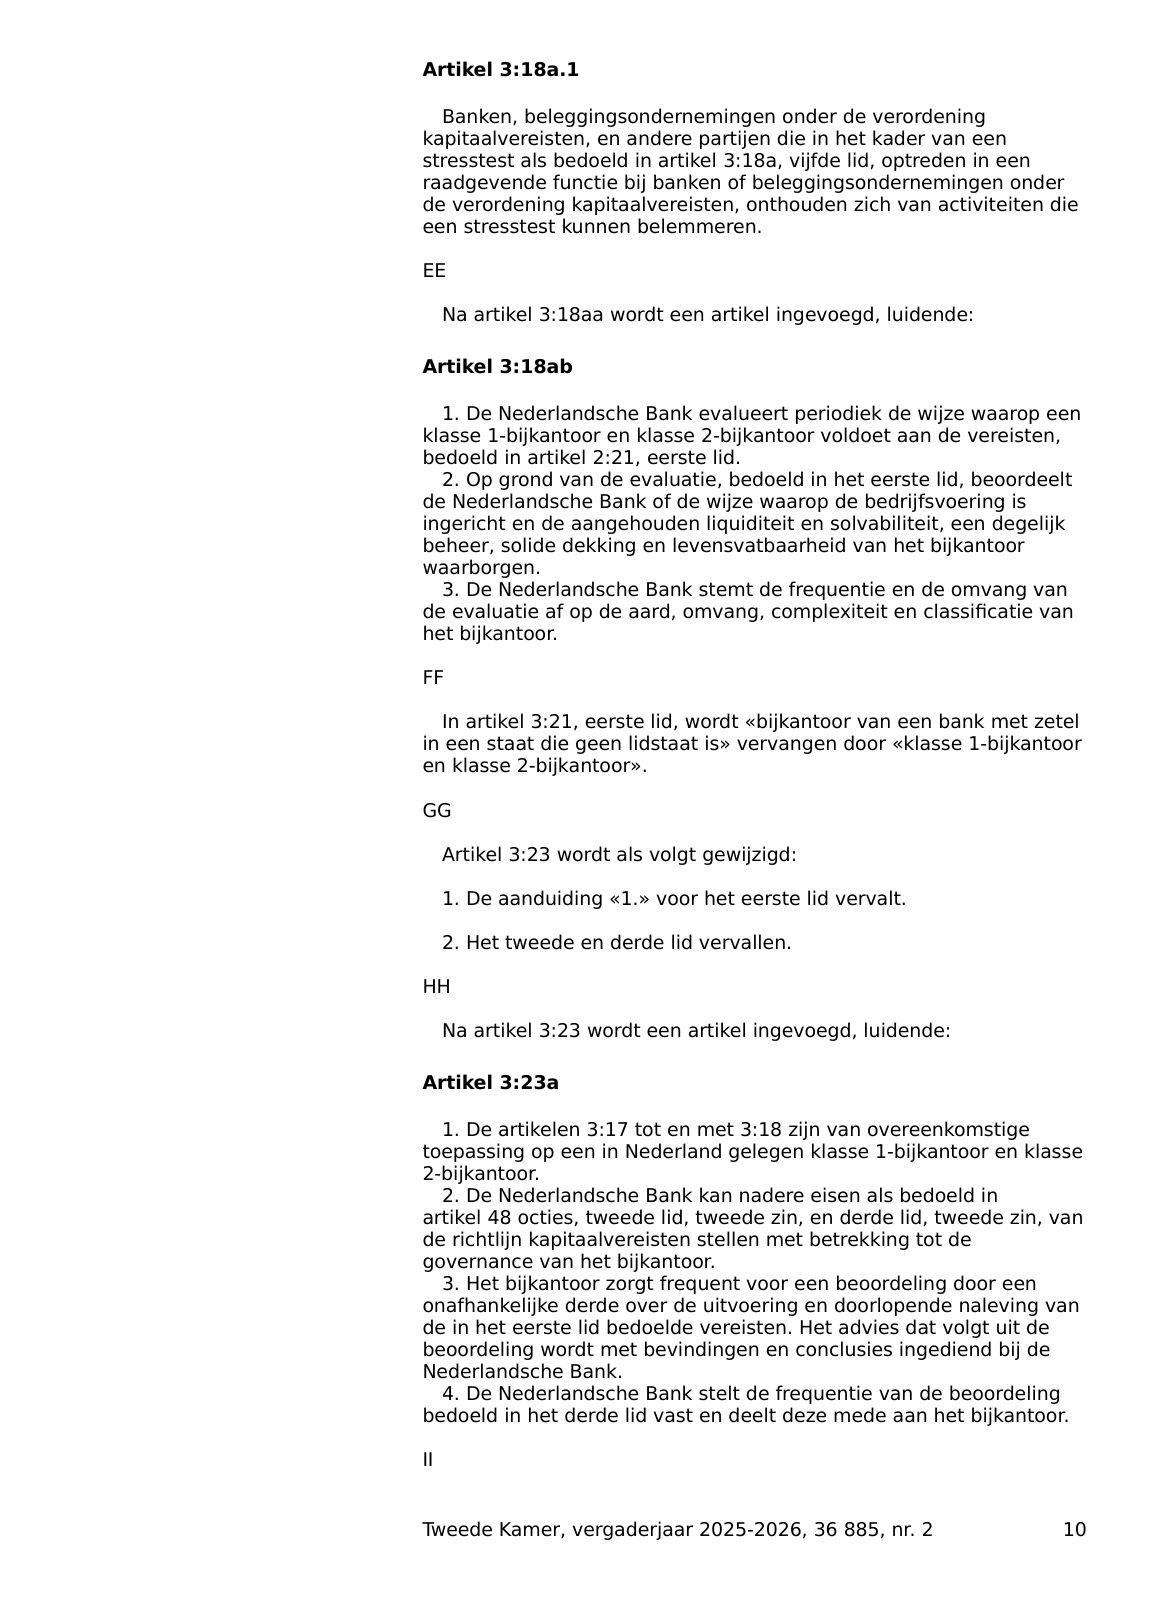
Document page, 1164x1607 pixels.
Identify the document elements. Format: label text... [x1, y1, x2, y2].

text Banken, beleggingsondernemingen onder de verordening kapitaalvereisten, en andere partijen die in het kader van een stresstest als bedoeld in artikel 3:18a, vijfde lid, optreden in een raadgevende functie bij banken of beleggingsondernemingen onder de verordening kapitaalvereisten, onthouden zich van activiteiten die een stresstest kunnen belemmeren. [422, 106, 1087, 238]
text 2. Het tweede en derde lid vervallen. [422, 932, 1087, 954]
text HH [422, 976, 1087, 998]
text GG [422, 799, 1087, 821]
text In artikel 3:21, eerste lid, wordt «bijkantoor van een bank met zetel in een staat die geen lidstaat is» vervangen door «klasse 1-bijkantoor en klasse 2-bijkantoor». [422, 711, 1087, 777]
text 4. De Nederlandsche Bank stelt de frequentie van de beoordeling bedoeld in het derde lid vast en deelt deze mede aan het bijkantoor. [422, 1383, 1087, 1427]
text Na artikel 3:23 wordt een artikel ingevoegd, luidende: [422, 1020, 1087, 1042]
text Artikel 3:23 wordt als volgt gewijzigd: [422, 844, 1087, 866]
text 3. De Nederlandsche Bank stemt de frequentie en de omvang van de evaluatie af op de aard, omvang, complexiteit en classificatie van het bijkantoor. [422, 579, 1087, 645]
text II [422, 1449, 1087, 1471]
text FF [422, 667, 1087, 689]
subtitle Artikel 3:23a [422, 1072, 1087, 1094]
text 1. De Nederlandsche Bank evalueert periodiek de wijze waarop een klasse 1-bijkantoor en klasse 2-bijkantoor voldoet aan de vereisten, bedoeld in artikel 2:21, eerste lid. [422, 403, 1087, 469]
subtitle Artikel 3:18a.1 [422, 59, 1087, 81]
text Na artikel 3:18aa wordt een artikel ingevoegd, luidende: [422, 304, 1087, 326]
text 2. De Nederlandsche Bank kan nadere eisen als bedoeld in artikel 48 octies, tweede lid, tweede zin, en derde lid, tweede zin, van de richtlijn kapitaalvereisten stellen met betrekking tot de governance van het bijkantoor. [422, 1185, 1087, 1273]
text 1. De artikelen 3:17 tot en met 3:18 zijn van overeenkomstige toepassing op een in Nederland gelegen klasse 1-bijkantoor en klasse 2-bijkantoor. [422, 1119, 1087, 1185]
text 2. Op grond van de evaluatie, bedoeld in het eerste lid, beoordeelt de Nederlandsche Bank of de wijze waarop de bedrijfsvoering is ingericht en de aangehouden liquiditeit en solvabiliteit, een degelijk beheer, solide dekking en levensvatbaarheid van het bijkantoor waarborgen. [422, 469, 1087, 579]
subtitle Artikel 3:18ab [422, 356, 1087, 378]
text EE [422, 260, 1087, 282]
text 3. Het bijkantoor zorgt frequent voor een beoordeling door een onafhankelijke derde over de uitvoering en doorlopende naleving van de in het eerste lid bedoelde vereisten. Het advies dat volgt uit de beoordeling wordt met bevindingen en conclusies ingediend bij de Nederlandsche Bank. [422, 1273, 1087, 1383]
text 1. De aanduiding «1.» voor het eerste lid vervalt. [422, 888, 1087, 910]
